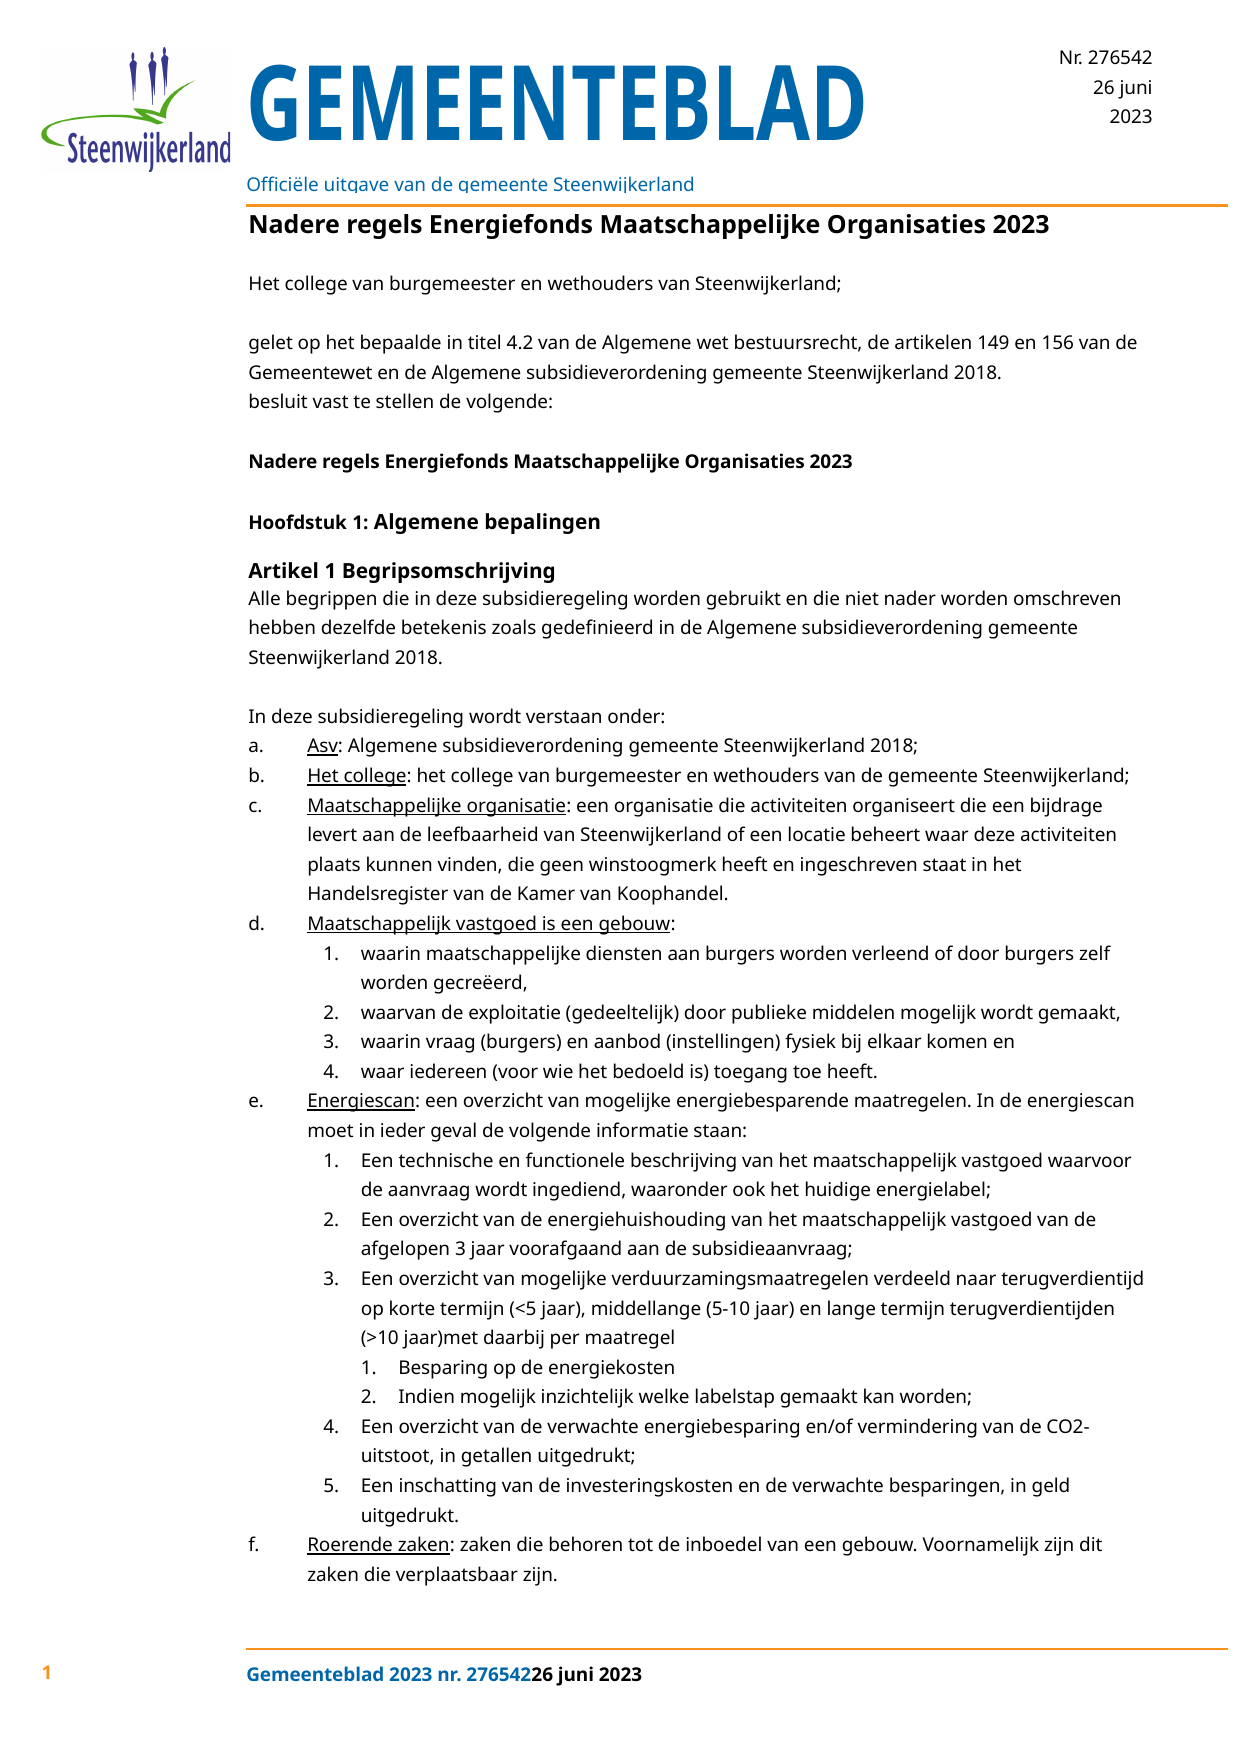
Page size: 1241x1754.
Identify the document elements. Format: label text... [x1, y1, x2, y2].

list Een technische en functionele beschrijving van het maatschappelijk vastgoed waarvoor de aanvraag wordt ingediend, waaronder ook het huidige energielabel; [323, 1147, 1152, 1202]
text Nadere regels Energiefonds Maatschappelijke Organisaties 2023 [248, 448, 1152, 473]
list Energiescan: een overzicht van mogelijke energiebesparende maatregelen. In de energiescan moet in ieder geval de volgende informatie staan: [248, 1088, 1152, 1143]
list Een overzicht van mogelijke verduurzamingsmaatregelen verdeeld naar terugverdientijd op korte termijn (<5 jaar), middellange (5-10 jaar) en lange termijn terugverdientijden (>10 jaar)met daarbij per maatregel [323, 1265, 1152, 1350]
list Een inschatting van de investeringskosten en de verwachte besparingen, in geld uitgedrukt. [323, 1472, 1152, 1527]
list waarvan de exploitatie (gedeeltelijk) door publieke middelen mogelijk wordt gemaakt, [323, 999, 1152, 1024]
list waarin vraag (burgers) en aanbod (instellingen) fysiek bij elkaar komen en [323, 1028, 1152, 1054]
text Alle begrippen die in deze subsidieregeling worden gebruikt en die niet nader worden omschreven hebben dezelfde betekenis zoals gedefinieerd in de Algemene subsidieverordening gemeente Steenwijkerland 2018. [248, 585, 1152, 669]
list Maatschappelijk vastgoed is een gebouw: [248, 910, 1152, 936]
list Maatschappelijke organisatie: een organisatie die activiteiten organiseert die een bijdrage levert aan de leefbaarheid van Steenwijkerland of een locatie beheert waar deze activiteiten plaats kunnen vinden, die geen winstoogmerk heeft en ingeschreven staat in het Handelsregister van de Kamer van Koophandel. [248, 792, 1152, 906]
picture [41, 47, 231, 172]
text Nadere regels Energiefonds Maatschappelijke Organisaties 2023 [248, 207, 1152, 241]
list Roerende zaken: zaken die behoren tot de inboedel van een gebouw. Voornamelijk zijn dit zaken die verplaatsbaar zijn. [248, 1531, 1152, 1587]
list Een overzicht van de verwachte energiebesparing en/of vermindering van de CO2-uitstoot, in getallen uitgedrukt; [323, 1413, 1152, 1468]
list waar iedereen (voor wie het bedoeld is) toegang toe heeft. [323, 1058, 1152, 1084]
list Een overzicht van de energiehuishouding van het maatschappelijk vastgoed van de afgelopen 3 jaar voorafgaand aan de subsidieaanvraag; [323, 1206, 1152, 1261]
list waarin maatschappelijke diensten aan burgers worden verleend of door burgers zelf worden gecreëerd, [323, 940, 1152, 995]
list Indien mogelijk inzichtelijk welke labelstap gemaakt kan worden; [361, 1383, 1152, 1409]
list Besparing op de energiekosten [361, 1354, 1152, 1379]
list Het college: het college van burgemeester en wethouders van de gemeente Steenwijkerland; [248, 762, 1152, 788]
text besluit vast te stellen de volgende: [248, 389, 1152, 414]
list Asv: Algemene subsidieverordening gemeente Steenwijkerland 2018; [248, 733, 1152, 758]
text Hoofdstuk 1: Algemene bepalingen [248, 507, 1152, 535]
text Artikel 1 Begripsomschrijving [248, 556, 1152, 585]
text In deze subsidieregeling wordt verstaan onder: [248, 703, 1152, 729]
text gelet op het bepaalde in titel 4.2 van de Algemene wet bestuursrecht, de artikelen 149 en 156 van de Gemeentewet en de Algemene subsidieverordening gemeente Steenwijkerland 2018. [248, 329, 1152, 385]
text Het college van burgemeester en wethouders van Steenwijkerland; [248, 270, 1152, 296]
